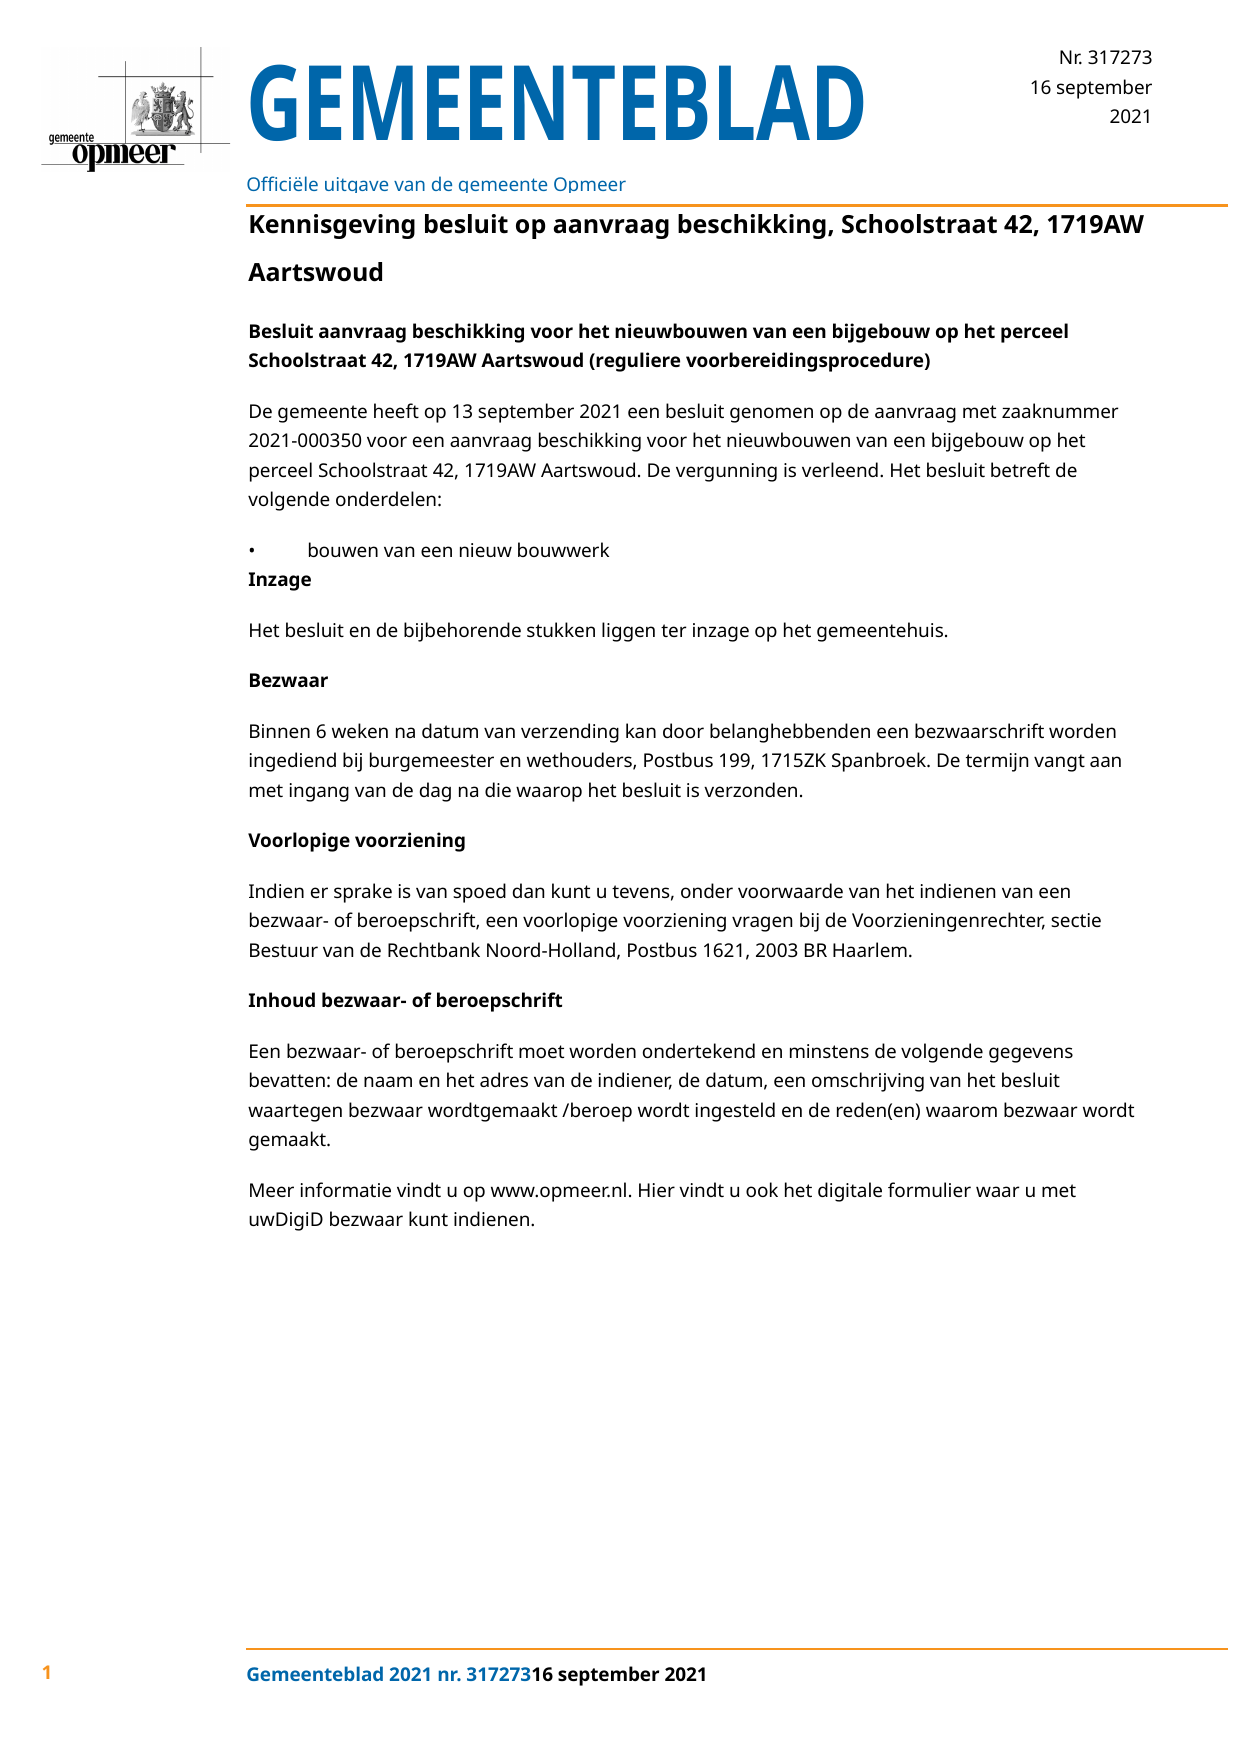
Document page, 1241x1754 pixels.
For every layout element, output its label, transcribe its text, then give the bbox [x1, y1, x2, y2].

text De gemeente heeft op 13 september 2021 een besluit genomen op de aanvraag met zaaknummer 2021-000350 voor een aanvraag beschikking voor het nieuwbouwen van een bijgebouw op het perceel Schoolstraat 42, 1719AW Aartswoud. De vergunning is verleend. Het besluit betreft de volgende onderdelen: [248, 398, 1152, 512]
text Inhoud bezwaar- of beroepschrift [248, 987, 1152, 1013]
text Kennisgeving besluit op aanvraag beschikking, Schoolstraat 42, 1719AW Aartswoud [248, 207, 1152, 288]
text Bezwaar [248, 667, 1152, 693]
text Meer informatie vindt u op www.opmeer.nl. Hier vindt u ook het digitale formulier waar u met uwDigiD bezwaar kunt indienen. [248, 1177, 1152, 1232]
text Voorlopige voorziening [248, 827, 1152, 853]
list bouwen van een nieuw bouwwerk [248, 537, 1152, 563]
text Indien er sprake is van spoed dan kunt u tevens, onder voorwaarde van het indienen van een bezwaar- of beroepschrift, een voorlopige voorziening vragen bij de Voorzieningenrechter, sectie Bestuur van de Rechtbank Noord-Holland, Postbus 1621, 2003 BR Haarlem. [248, 878, 1152, 963]
text Het besluit en de bijbehorende stukken liggen ter inzage op het gemeentehuis. [248, 617, 1152, 643]
text Binnen 6 weken na datum van verzending kan door belanghebbenden een bezwaarschrift worden ingediend bij burgemeester en wethouders, Postbus 199, 1715ZK Spanbroek. De termijn vangt aan met ingang van de dag na die waarop het besluit is verzonden. [248, 718, 1152, 803]
text Besluit aanvraag beschikking voor het nieuwbouwen van een bijgebouw op het perceel Schoolstraat 42, 1719AW Aartswoud (reguliere voorbereidingsprocedure) [248, 318, 1152, 373]
text Een bezwaar- of beroepschrift moet worden ondertekend en minstens de volgende gegevens bevatten: de naam en het adres van de indiener, de datum, een omschrijving van het besluit waartegen bezwaar wordtgemaakt /beroep wordt ingesteld en de reden(en) waarom bezwaar wordt gemaakt. [248, 1038, 1152, 1152]
text Inzage [248, 567, 1152, 592]
picture [41, 47, 231, 172]
